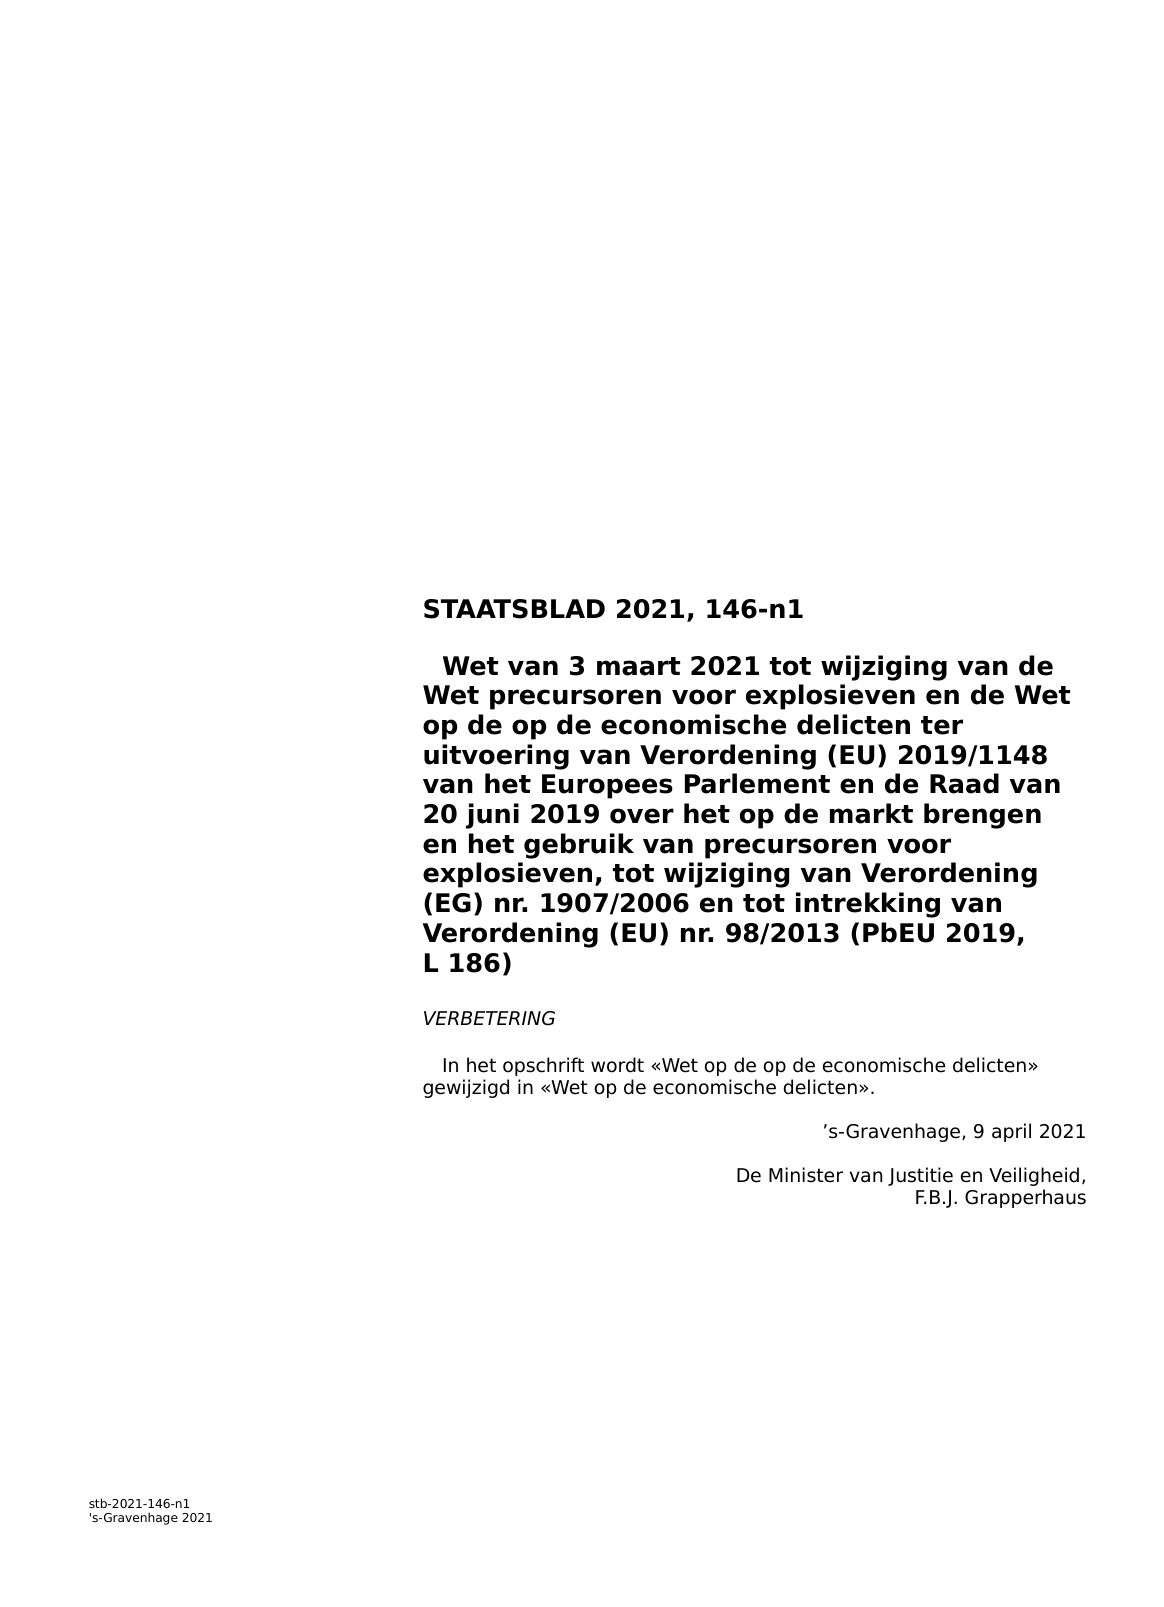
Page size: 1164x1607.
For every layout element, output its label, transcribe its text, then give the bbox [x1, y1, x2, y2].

text 's-Gravenhage 2021 [88, 1511, 323, 1525]
text In het opschrift wordt «Wet op de op de economische delicten» gewijzigd in «Wet op de economische delicten». [422, 1055, 1087, 1099]
text Wet van 3 maart 2021 tot wijziging van de Wet precursoren voor explosieven en de Wet op de op de economische delicten ter uitvoering van Verordening (EU) 2019/1148 van het Europees Parlement en de Raad van 20 juni 2019 over het op de markt brengen en het gebruik van precursoren voor explosieven, tot wijziging van Verordening (EG) nr. 1907/2006 en tot intrekking van Verordening (EU) nr. 98/2013 (PbEU 2019, L 186) [422, 651, 1087, 978]
subtitle STAATSBLAD 2021, 146-n1 [422, 595, 1087, 625]
text ’s-Gravenhage, 9 april 2021 [422, 1121, 1087, 1143]
text stb-2021-146-n1 [88, 1497, 323, 1511]
text De Minister van Justitie en Veiligheid, F.B.J. Grapperhaus [422, 1165, 1087, 1209]
subtitle VERBETERING [422, 1008, 1087, 1030]
